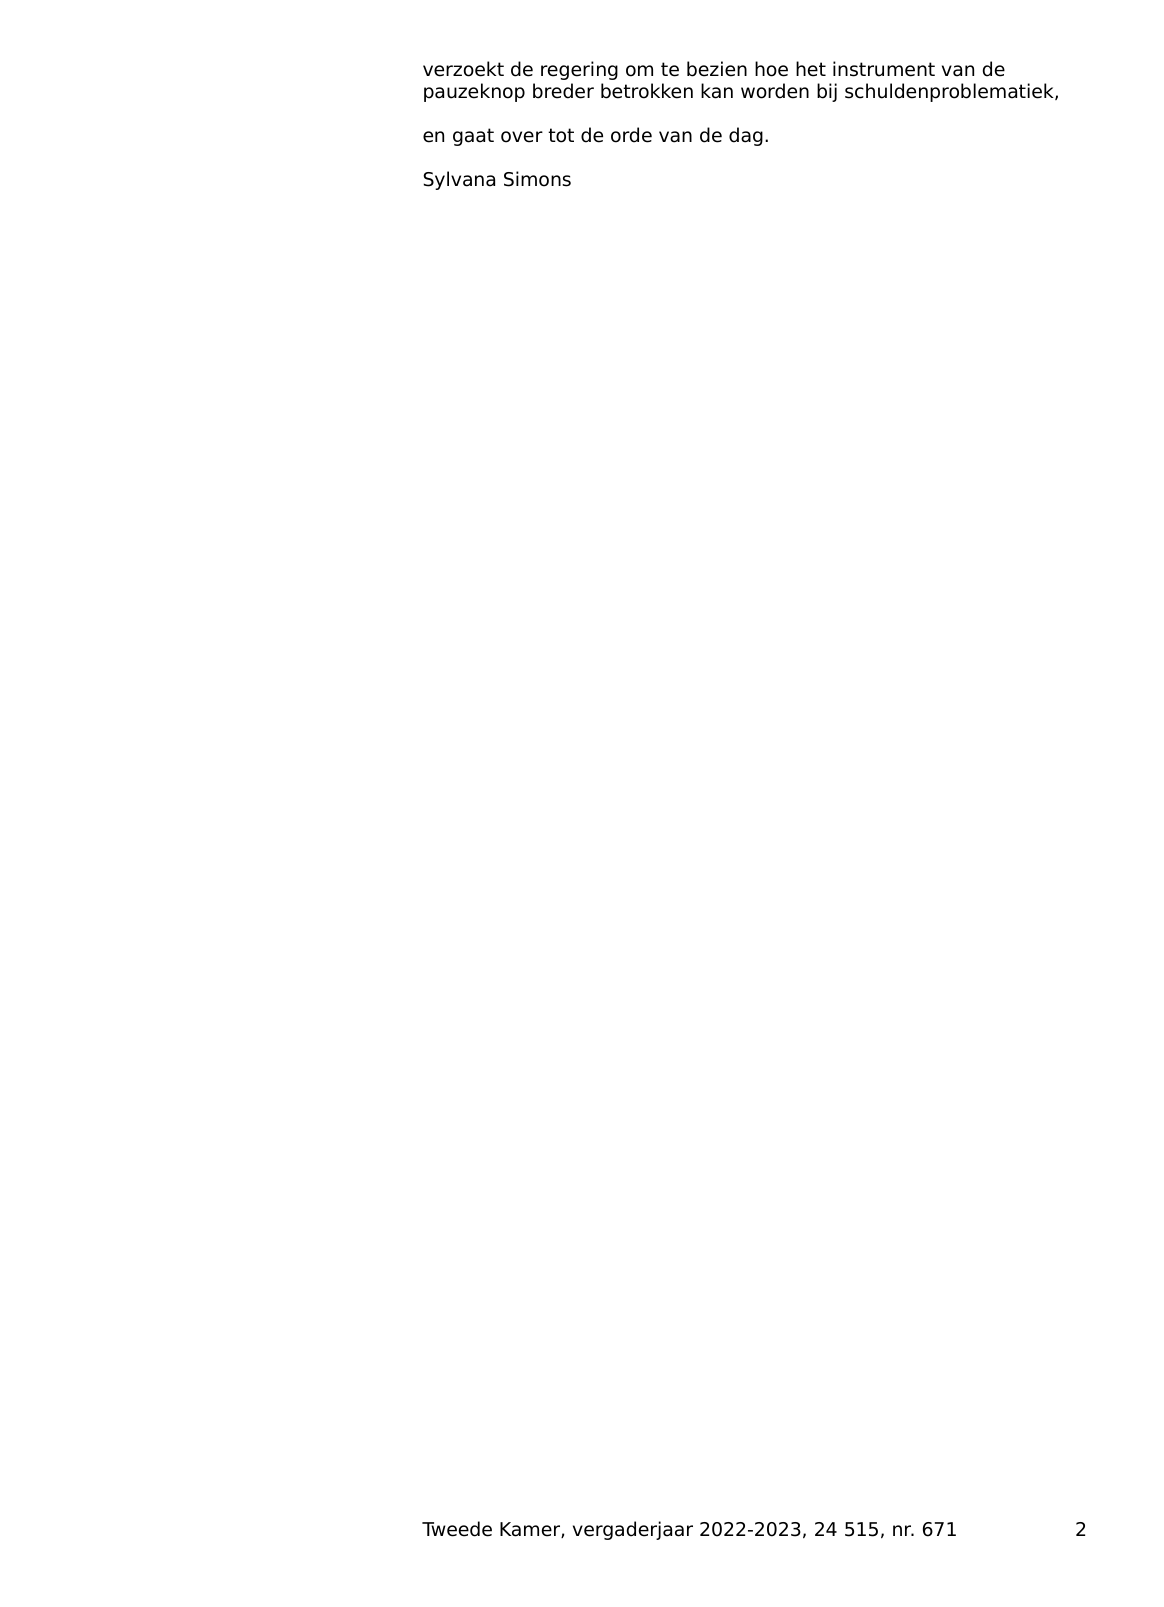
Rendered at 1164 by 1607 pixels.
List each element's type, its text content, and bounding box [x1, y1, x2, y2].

text verzoekt de regering om te bezien hoe het instrument van de pauzeknop breder betrokken kan worden bij schuldenproblematiek, [422, 59, 1087, 103]
text en gaat over tot de orde van de dag. [422, 125, 1087, 147]
text Sylvana Simons [422, 169, 1087, 191]
